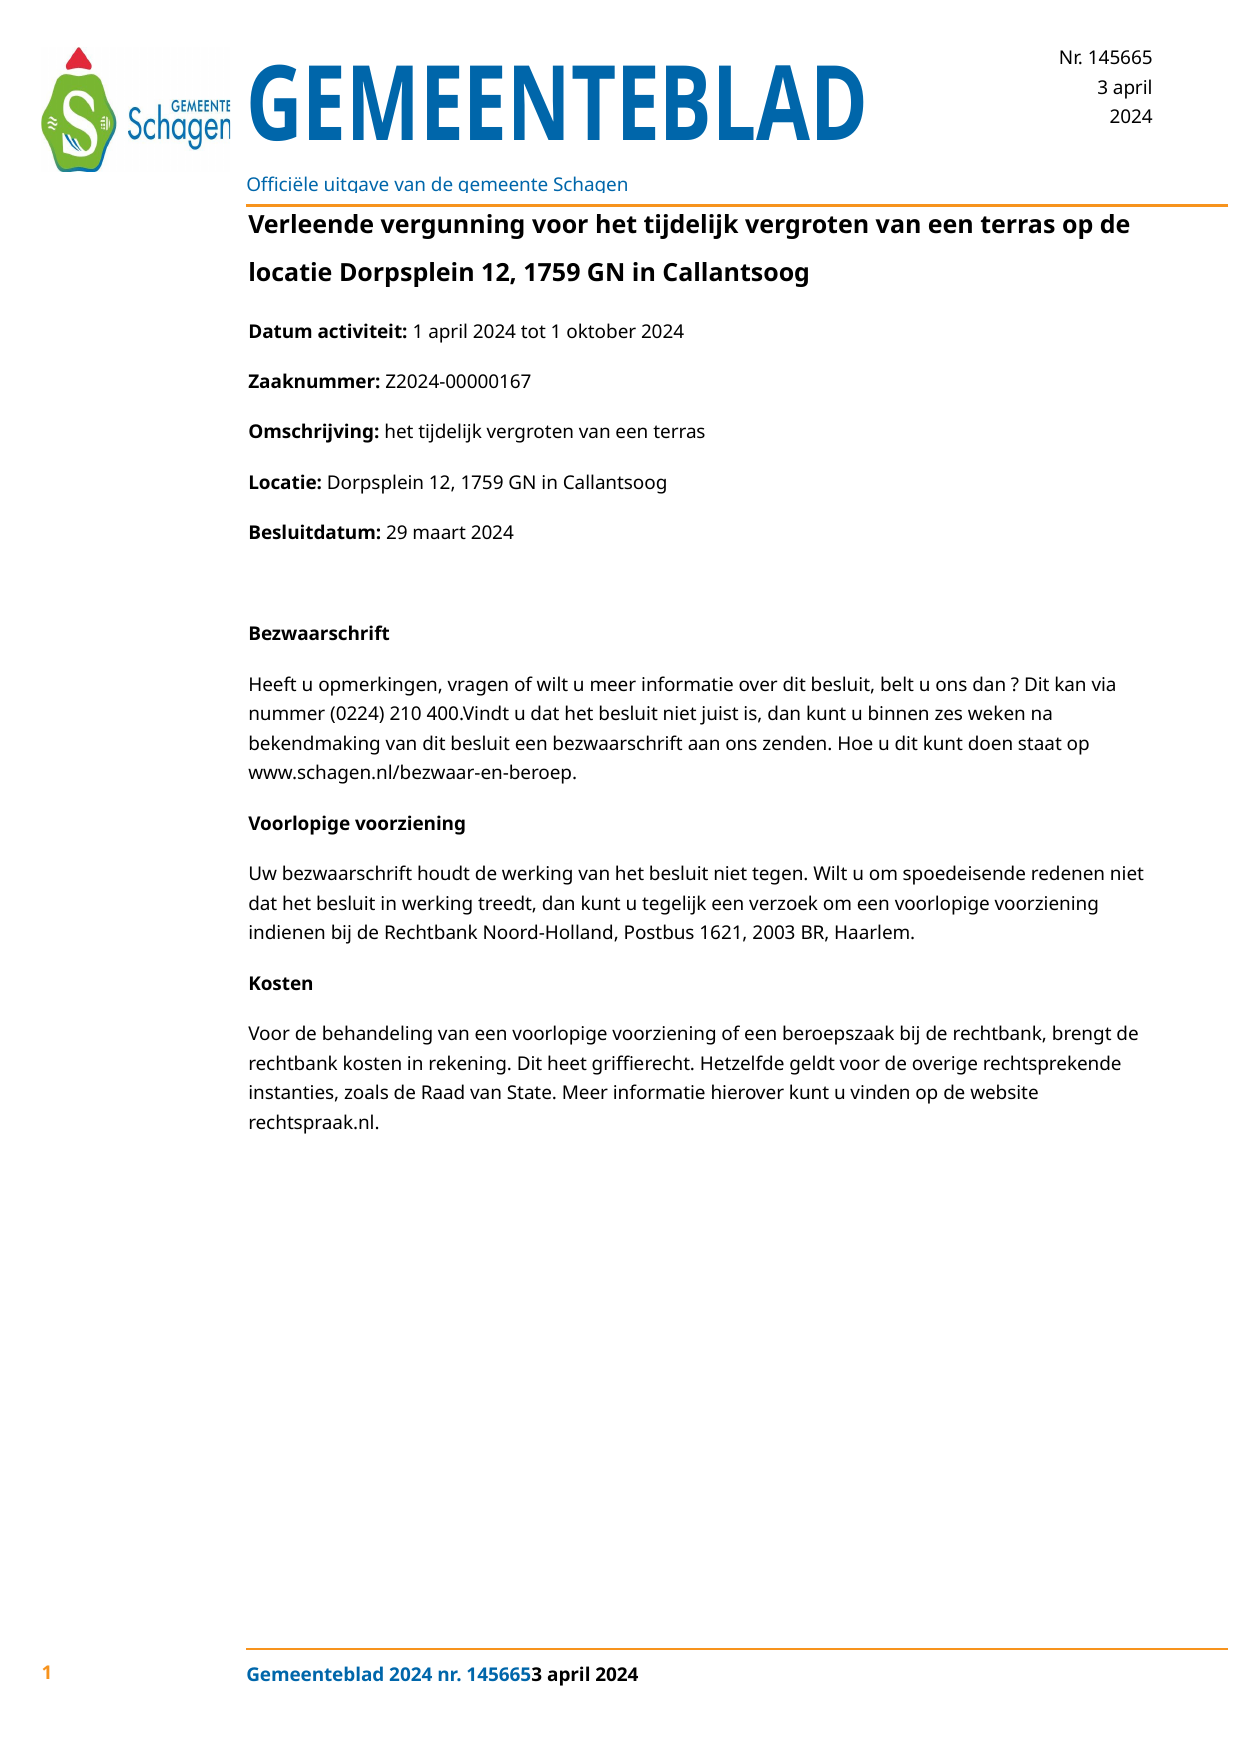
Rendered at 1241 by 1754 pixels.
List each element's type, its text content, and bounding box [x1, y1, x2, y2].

text Voor de behandeling van een voorlopige voorziening of een beroepszaak bij de rechtbank, brengt de rechtbank kosten in rekening. Dit heet griffierecht. Hetzelfde geldt voor de overige rechtsprekende instanties, zoals de Raad van State. Meer informatie hierover kunt u vinden op de website rechtspraak.nl. [248, 1020, 1152, 1135]
picture [41, 47, 231, 172]
text Omschrijving: het tijdelijk vergroten van een terras [248, 419, 1152, 444]
text Besluitdatum: 29 maart 2024 [248, 519, 1152, 545]
text Zaaknummer: Z2024-00000167 [248, 368, 1152, 394]
text Datum activiteit: 1 april 2024 tot 1 oktober 2024 [248, 318, 1152, 344]
text Uw bezwaarschrift houdt de werking van het besluit niet tegen. Wilt u om spoedeisende redenen niet dat het besluit in werking treedt, dan kunt u tegelijk een verzoek om een voorlopige voorziening indienen bij de Rechtbank Noord-Holland, Postbus 1621, 2003 BR, Haarlem. [248, 860, 1152, 945]
text Heeft u opmerkingen, vragen of wilt u meer informatie over dit besluit, belt u ons dan ? Dit kan via nummer (0224) 210 400.Vindt u dat het besluit niet juist is, dan kunt u binnen zes weken na bekendmaking van dit besluit een bezwaarschrift aan ons zenden. Hoe u dit kunt doen staat op www.schagen.nl/bezwaar-en-beroep. [248, 671, 1152, 785]
text Kosten [248, 970, 1152, 996]
text Voorlopige voorziening [248, 810, 1152, 836]
text Bezwaarschrift [248, 620, 1152, 646]
text Locatie: Dorpsplein 12, 1759 GN in Callantsoog [248, 469, 1152, 495]
text Verleende vergunning voor het tijdelijk vergroten van een terras op de locatie Dorpsplein 12, 1759 GN in Callantsoog [248, 207, 1152, 288]
